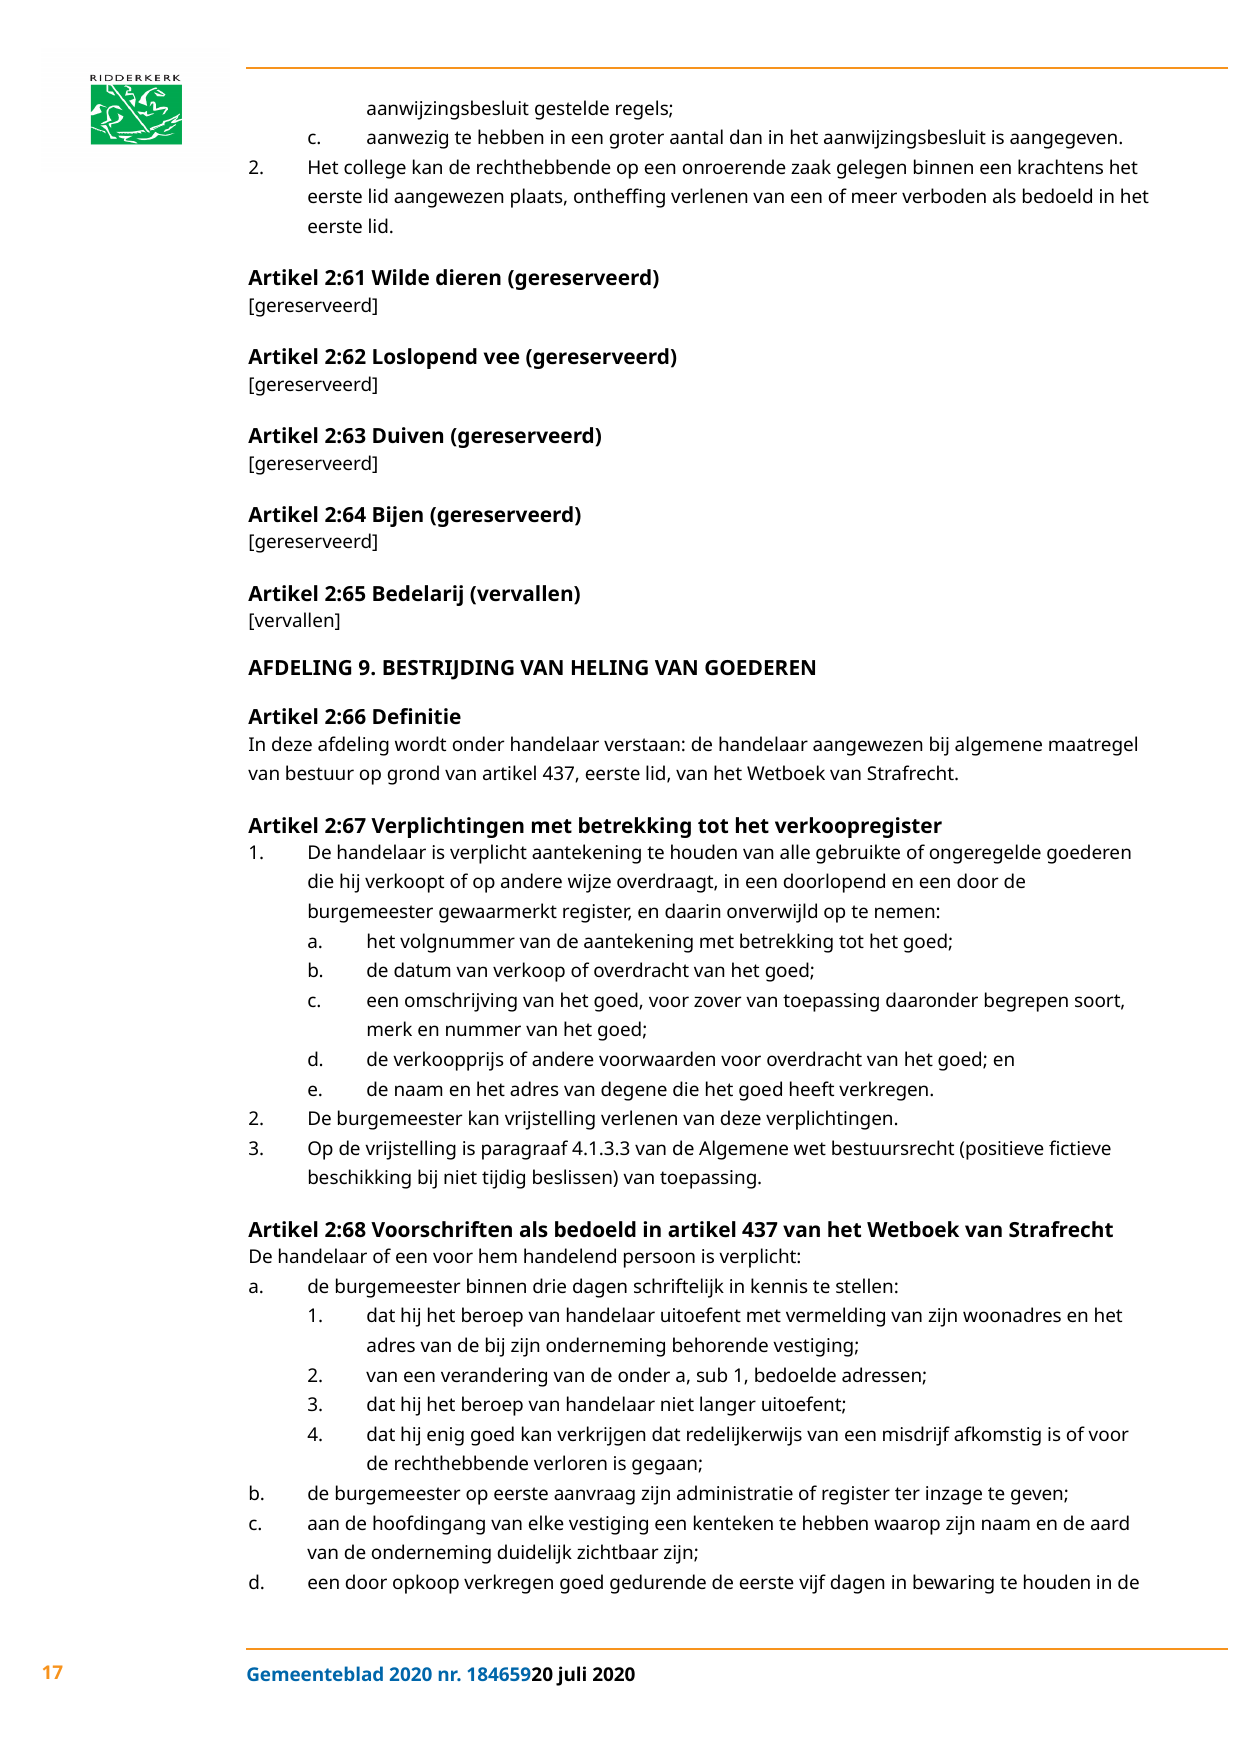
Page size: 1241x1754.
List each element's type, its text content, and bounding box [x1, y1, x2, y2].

text Artikel 2:65 Bedelarij (vervallen) [248, 579, 1152, 607]
text Artikel 2:63 Duiven (gereserveerd) [248, 421, 1152, 450]
list Op de vrijstelling is paragraaf 4.1.3.3 van de Algemene wet bestuursrecht (positieve fictieve beschikking bij niet tijdig beslissen) van toepassing. [248, 1135, 1152, 1190]
list van een verandering van de onder a, sub 1, bedoelde adressen; [307, 1362, 1152, 1387]
list aanwezig te hebben in een groter aantal dan in het aanwijzingsbesluit is aangegeven. [307, 124, 1152, 150]
text De handelaar of een voor hem handelend persoon is verplicht: [248, 1243, 1152, 1269]
text AFDELING 9. BESTRIJDING VAN HELING VAN GOEDEREN [248, 653, 1152, 681]
list aan de hoofdingang van elke vestiging een kenteken te hebben waarop zijn naam en de aard van de onderneming duidelijk zichtbaar zijn; [248, 1510, 1152, 1565]
list de verkoopprijs of andere voorwaarden voor overdracht van het goed; en [307, 1046, 1152, 1072]
text [gereserveerd] [248, 371, 1152, 397]
text Artikel 2:67 Verplichtingen met betrekking tot het verkoopregister [248, 811, 1152, 839]
list dat hij het beroep van handelaar niet langer uitoefent; [307, 1391, 1152, 1417]
text Artikel 2:68 Voorschriften als bedoeld in artikel 437 van het Wetboek van Strafrecht [248, 1215, 1152, 1243]
list de burgemeester op eerste aanvraag zijn administratie of register ter inzage te geven; [248, 1480, 1152, 1506]
text [gereserveerd] [248, 528, 1152, 554]
list een omschrijving van het goed, voor zover van toepassing daaronder begrepen soort, merk en nummer van het goed; [307, 987, 1152, 1042]
text Artikel 2:64 Bijen (gereserveerd) [248, 500, 1152, 528]
list de burgemeester binnen drie dagen schriftelijk in kennis te stellen: [248, 1273, 1152, 1299]
text Artikel 2:62 Loslopend vee (gereserveerd) [248, 342, 1152, 371]
list De handelaar is verplicht aantekening te houden van alle gebruikte of ongeregelde goederen die hij verkoopt of op andere wijze overdraagt, in een doorlopend en een door de burgemeester gewaarmerkt register, en daarin onverwijld op te nemen: [248, 839, 1152, 924]
text Artikel 2:61 Wilde dieren (gereserveerd) [248, 263, 1152, 292]
text In deze afdeling wordt onder handelaar verstaan: de handelaar aangewezen bij algemene maatregel van bestuur op grond van artikel 437, eerste lid, van het Wetboek van Strafrecht. [248, 731, 1152, 786]
list De burgemeester kan vrijstelling verlenen van deze verplichtingen. [248, 1105, 1152, 1131]
text [gereserveerd] [248, 292, 1152, 318]
list dat hij enig goed kan verkrijgen dat redelijkerwijs van een misdrijf afkomstig is of voor de rechthebbende verloren is gegaan; [307, 1421, 1152, 1476]
picture [41, 47, 231, 172]
list een door opkoop verkregen goed gedurende de eerste vijf dagen in bewaring te houden in de [248, 1569, 1152, 1594]
list het volgnummer van de aantekening met betrekking tot het goed; [307, 928, 1152, 954]
text [vervallen] [248, 607, 1152, 633]
text Artikel 2:66 Definitie [248, 702, 1152, 731]
list de datum van verkoop of overdracht van het goed; [307, 957, 1152, 983]
list dat hij het beroep van handelaar uitoefent met vermelding van zijn woonadres en het adres van de bij zijn onderneming behorende vestiging; [307, 1303, 1152, 1358]
list aanwijzingsbesluit gestelde regels; [307, 95, 1152, 121]
list Het college kan de rechthebbende op een onroerende zaak gelegen binnen een krachtens het eerste lid aangewezen plaats, ontheffing verlenen van een of meer verboden als bedoeld in het eerste lid. [248, 154, 1152, 239]
text [gereserveerd] [248, 450, 1152, 475]
list de naam en het adres van degene die het goed heeft verkregen. [307, 1076, 1152, 1102]
